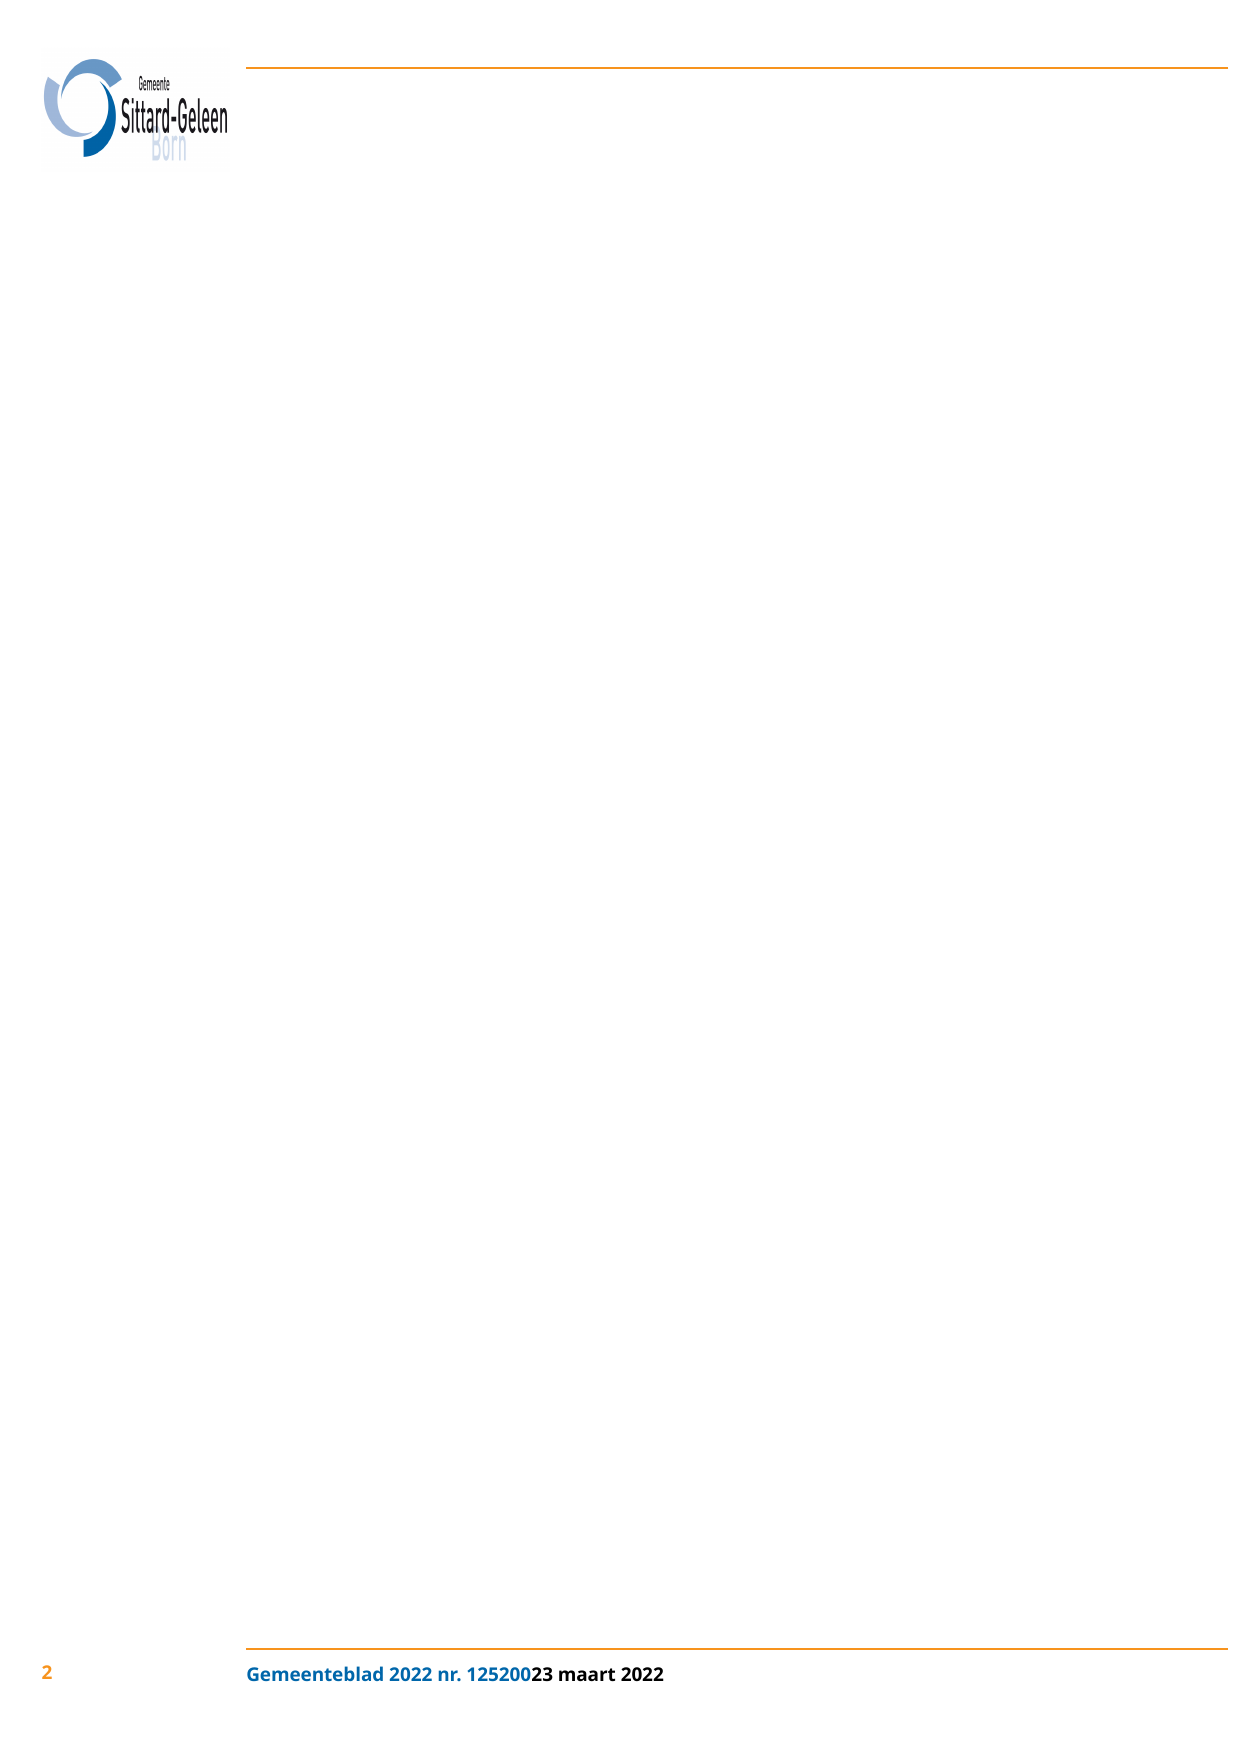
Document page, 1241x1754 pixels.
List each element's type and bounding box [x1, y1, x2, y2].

picture [41, 47, 231, 172]
